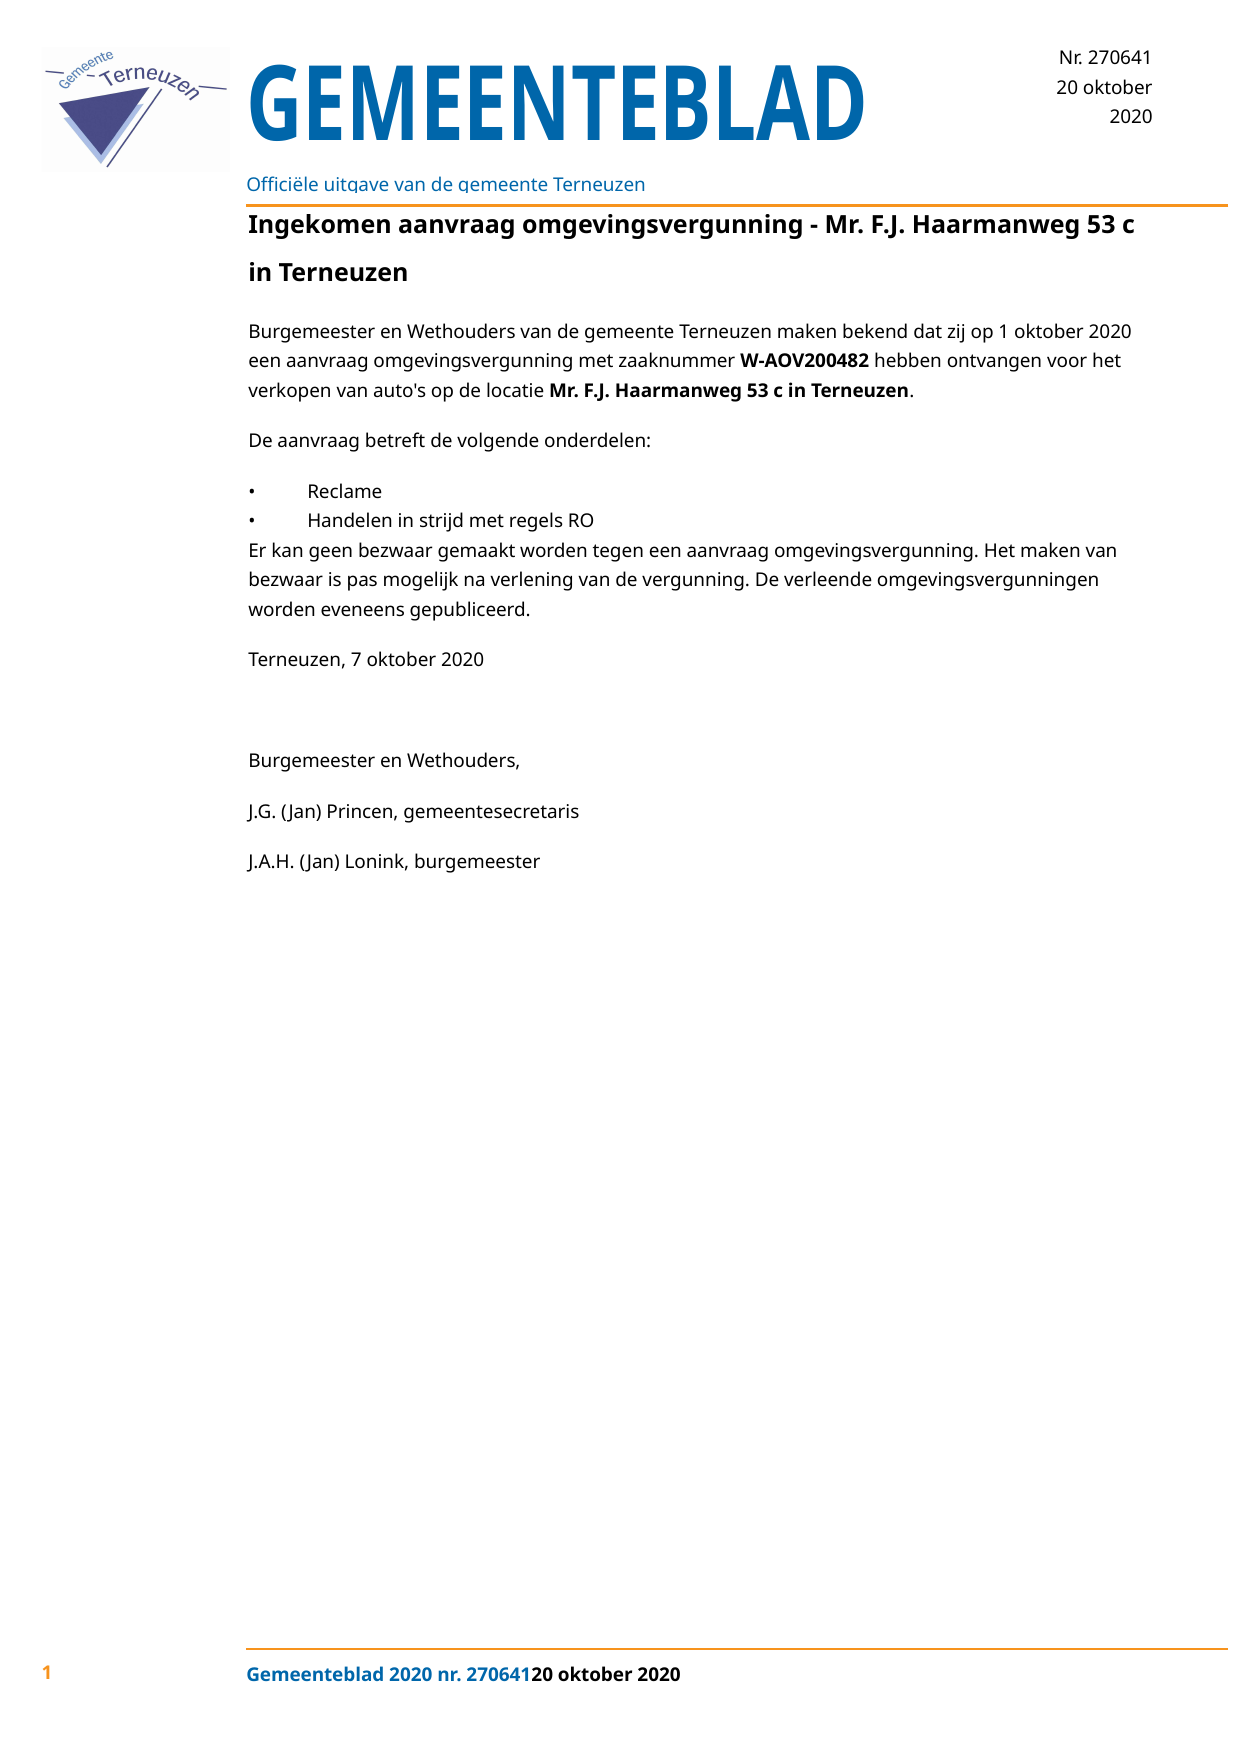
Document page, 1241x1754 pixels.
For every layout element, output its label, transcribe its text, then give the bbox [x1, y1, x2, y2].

text Er kan geen bezwaar gemaakt worden tegen een aanvraag omgevingsvergunning. Het maken van bezwaar is pas mogelijk na verlening van de vergunning. De verleende omgevingsvergunningen worden eveneens gepubliceerd. [248, 537, 1152, 622]
text Ingekomen aanvraag omgevingsvergunning - Mr. F.J. Haarmanweg 53 c in Terneuzen [248, 207, 1152, 288]
text J.A.H. (Jan) Lonink, burgemeester [248, 848, 1152, 874]
picture [41, 47, 231, 172]
text De aanvraag betreft de volgende onderdelen: [248, 427, 1152, 453]
text Burgemeester en Wethouders van de gemeente Terneuzen maken bekend dat zij op 1 oktober 2020 een aanvraag omgevingsvergunning met zaaknummer W-AOV200482 hebben ontvangen voor het verkopen van auto's op de locatie Mr. F.J. Haarmanweg 53 c in Terneuzen. [248, 318, 1152, 403]
list Handelen in strijd met regels RO [248, 507, 1152, 533]
text Terneuzen, 7 oktober 2020 [248, 647, 1152, 672]
text Burgemeester en Wethouders, [248, 747, 1152, 773]
list Reclame [248, 478, 1152, 504]
text J.G. (Jan) Princen, gemeentesecretaris [248, 798, 1152, 824]
